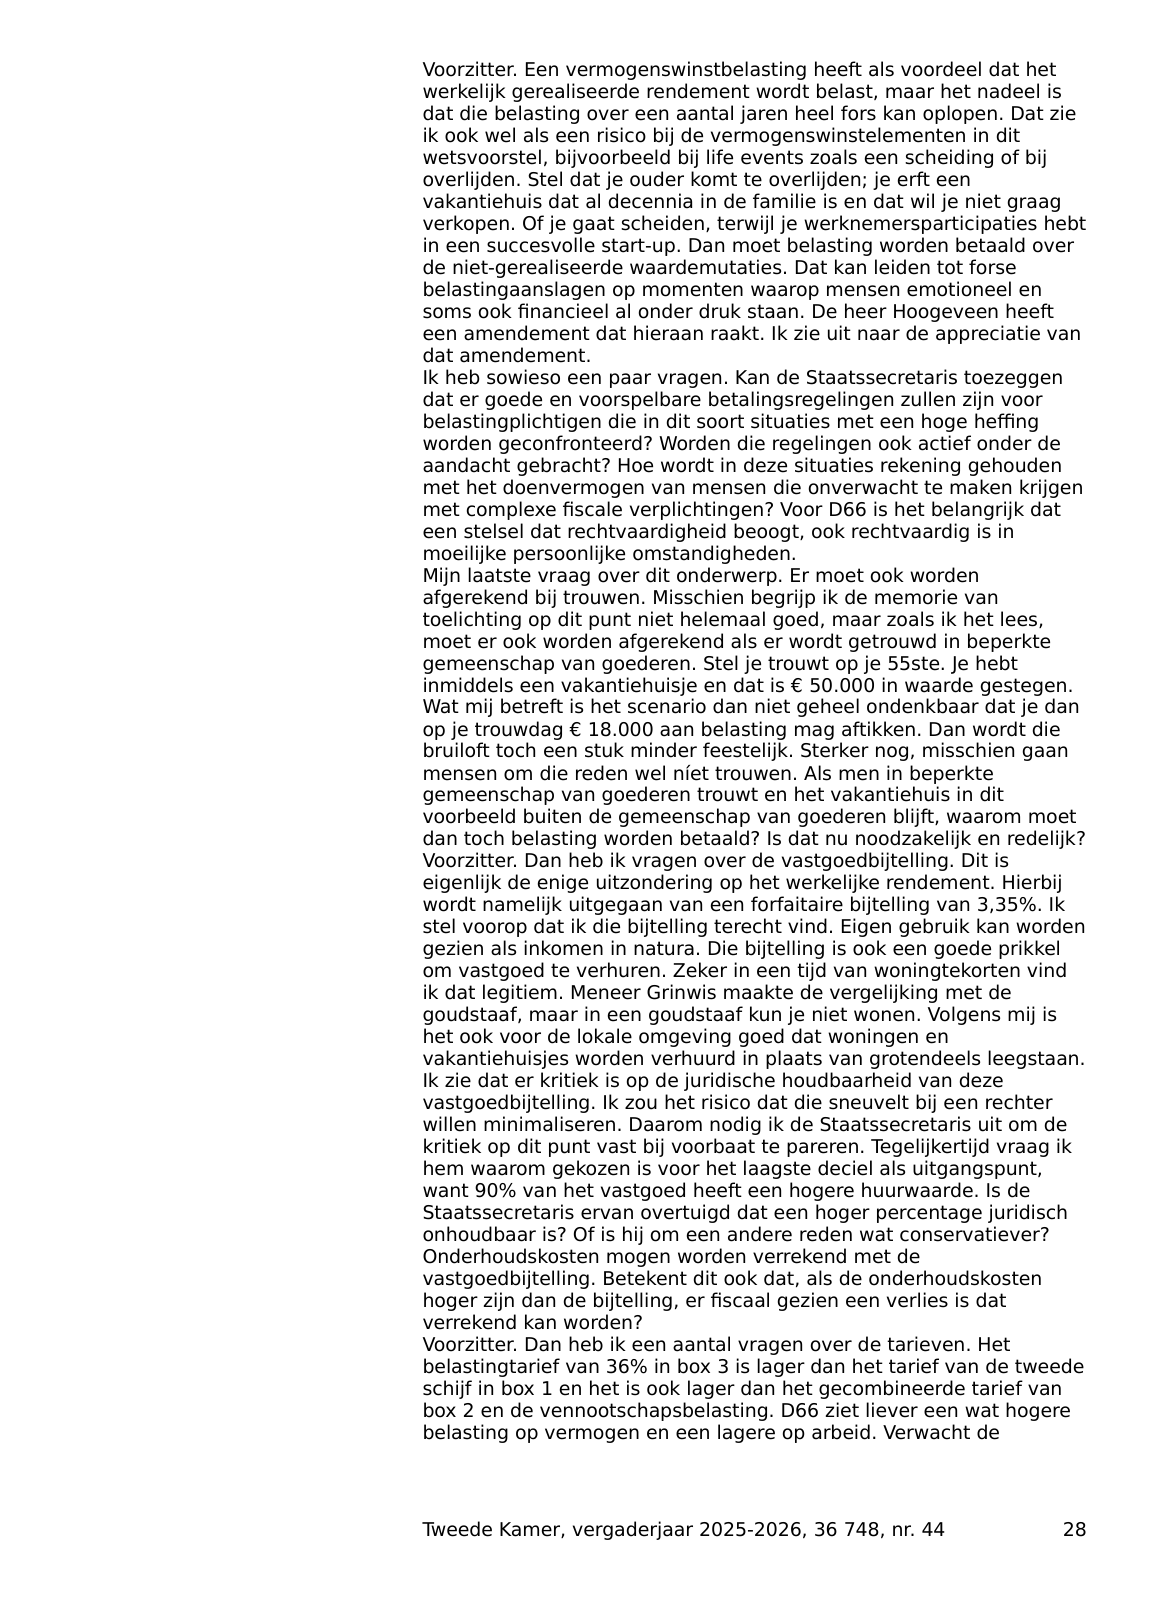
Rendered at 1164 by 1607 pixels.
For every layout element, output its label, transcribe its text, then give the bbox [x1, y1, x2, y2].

text Mijn laatste vraag over dit onderwerp. Er moet ook worden afgerekend bij trouwen. Misschien begrijp ik de memorie van toelichting op dit punt niet helemaal goed, maar zoals ik het lees, moet er ook worden afgerekend als er wordt getrouwd in beperkte gemeenschap van goederen. Stel je trouwt op je 55ste. Je hebt inmiddels een vakantiehuisje en dat is € 50.000 in waarde gestegen. Wat mij betreft is het scenario dan niet geheel ondenkbaar dat je dan op je trouwdag € 18.000 aan belasting mag aftikken. Dan wordt die bruiloft toch een stuk minder feestelijk. Sterker nog, misschien gaan mensen om die reden wel níet trouwen. Als men in beperkte gemeenschap van goederen trouwt en het vakantiehuis in dit voorbeeld buiten de gemeenschap van goederen blijft, waarom moet dan toch belasting worden betaald? Is dat nu noodzakelijk en redelijk? [422, 564, 1087, 850]
text Voorzitter. Dan heb ik vragen over de vastgoedbijtelling. Dit is eigenlijk de enige uitzondering op het werkelijke rendement. Hierbij wordt namelijk uitgegaan van een forfaitaire bijtelling van 3,35%. Ik stel voorop dat ik die bijtelling terecht vind. Eigen gebruik kan worden gezien als inkomen in natura. Die bijtelling is ook een goede prikkel om vastgoed te verhuren. Zeker in een tijd van woningtekorten vind ik dat legitiem. Meneer Grinwis maakte de vergelijking met de goudstaaf, maar in een goudstaaf kun je niet wonen. Volgens mij is het ook voor de lokale omgeving goed dat woningen en vakantiehuisjes worden verhuurd in plaats van grotendeels leegstaan. Ik zie dat er kritiek is op de juridische houdbaarheid van deze vastgoedbijtelling. Ik zou het risico dat die sneuvelt bij een rechter willen minimaliseren. Daarom nodig ik de Staatssecretaris uit om de kritiek op dit punt vast bij voorbaat te pareren. Tegelijkertijd vraag ik hem waarom gekozen is voor het laagste deciel als uitgangspunt, want 90% van het vastgoed heeft een hogere huurwaarde. Is de Staatssecretaris ervan overtuigd dat een hoger percentage juridisch onhoudbaar is? Of is hij om een andere reden wat conservatiever? [422, 850, 1087, 1246]
text Voorzitter. Een vermogenswinstbelasting heeft als voordeel dat het werkelijk gerealiseerde rendement wordt belast, maar het nadeel is dat die belasting over een aantal jaren heel fors kan oplopen. Dat zie ik ook wel als een risico bij de vermogenswinstelementen in dit wetsvoorstel, bijvoorbeeld bij life events zoals een scheiding of bij overlijden. Stel dat je ouder komt te overlijden; je erft een vakantiehuis dat al decennia in de familie is en dat wil je niet graag verkopen. Of je gaat scheiden, terwijl je werknemersparticipaties hebt in een succesvolle start-up. Dan moet belasting worden betaald over de niet-gerealiseerde waardemutaties. Dat kan leiden tot forse belastingaanslagen op momenten waarop mensen emotioneel en soms ook financieel al onder druk staan. De heer Hoogeveen heeft een amendement dat hieraan raakt. Ik zie uit naar de appreciatie van dat amendement. [422, 59, 1087, 367]
text Voorzitter. Dan heb ik een aantal vragen over de tarieven. Het belastingtarief van 36% in box 3 is lager dan het tarief van de tweede schijf in box 1 en het is ook lager dan het gecombineerde tarief van box 2 en de vennootschapsbelasting. D66 ziet liever een wat hogere belasting op vermogen en een lagere op arbeid. Verwacht de [422, 1334, 1087, 1444]
text Onderhoudskosten mogen worden verrekend met de vastgoedbijtelling. Betekent dit ook dat, als de onderhoudskosten hoger zijn dan de bijtelling, er fiscaal gezien een verlies is dat verrekend kan worden? [422, 1246, 1087, 1334]
text Ik heb sowieso een paar vragen. Kan de Staatssecretaris toezeggen dat er goede en voorspelbare betalingsregelingen zullen zijn voor belastingplichtigen die in dit soort situaties met een hoge heffing worden geconfronteerd? Worden die regelingen ook actief onder de aandacht gebracht? Hoe wordt in deze situaties rekening gehouden met het doenvermogen van mensen die onverwacht te maken krijgen met complexe fiscale verplichtingen? Voor D66 is het belangrijk dat een stelsel dat rechtvaardigheid beoogt, ook rechtvaardig is in moeilijke persoonlijke omstandigheden. [422, 367, 1087, 564]
